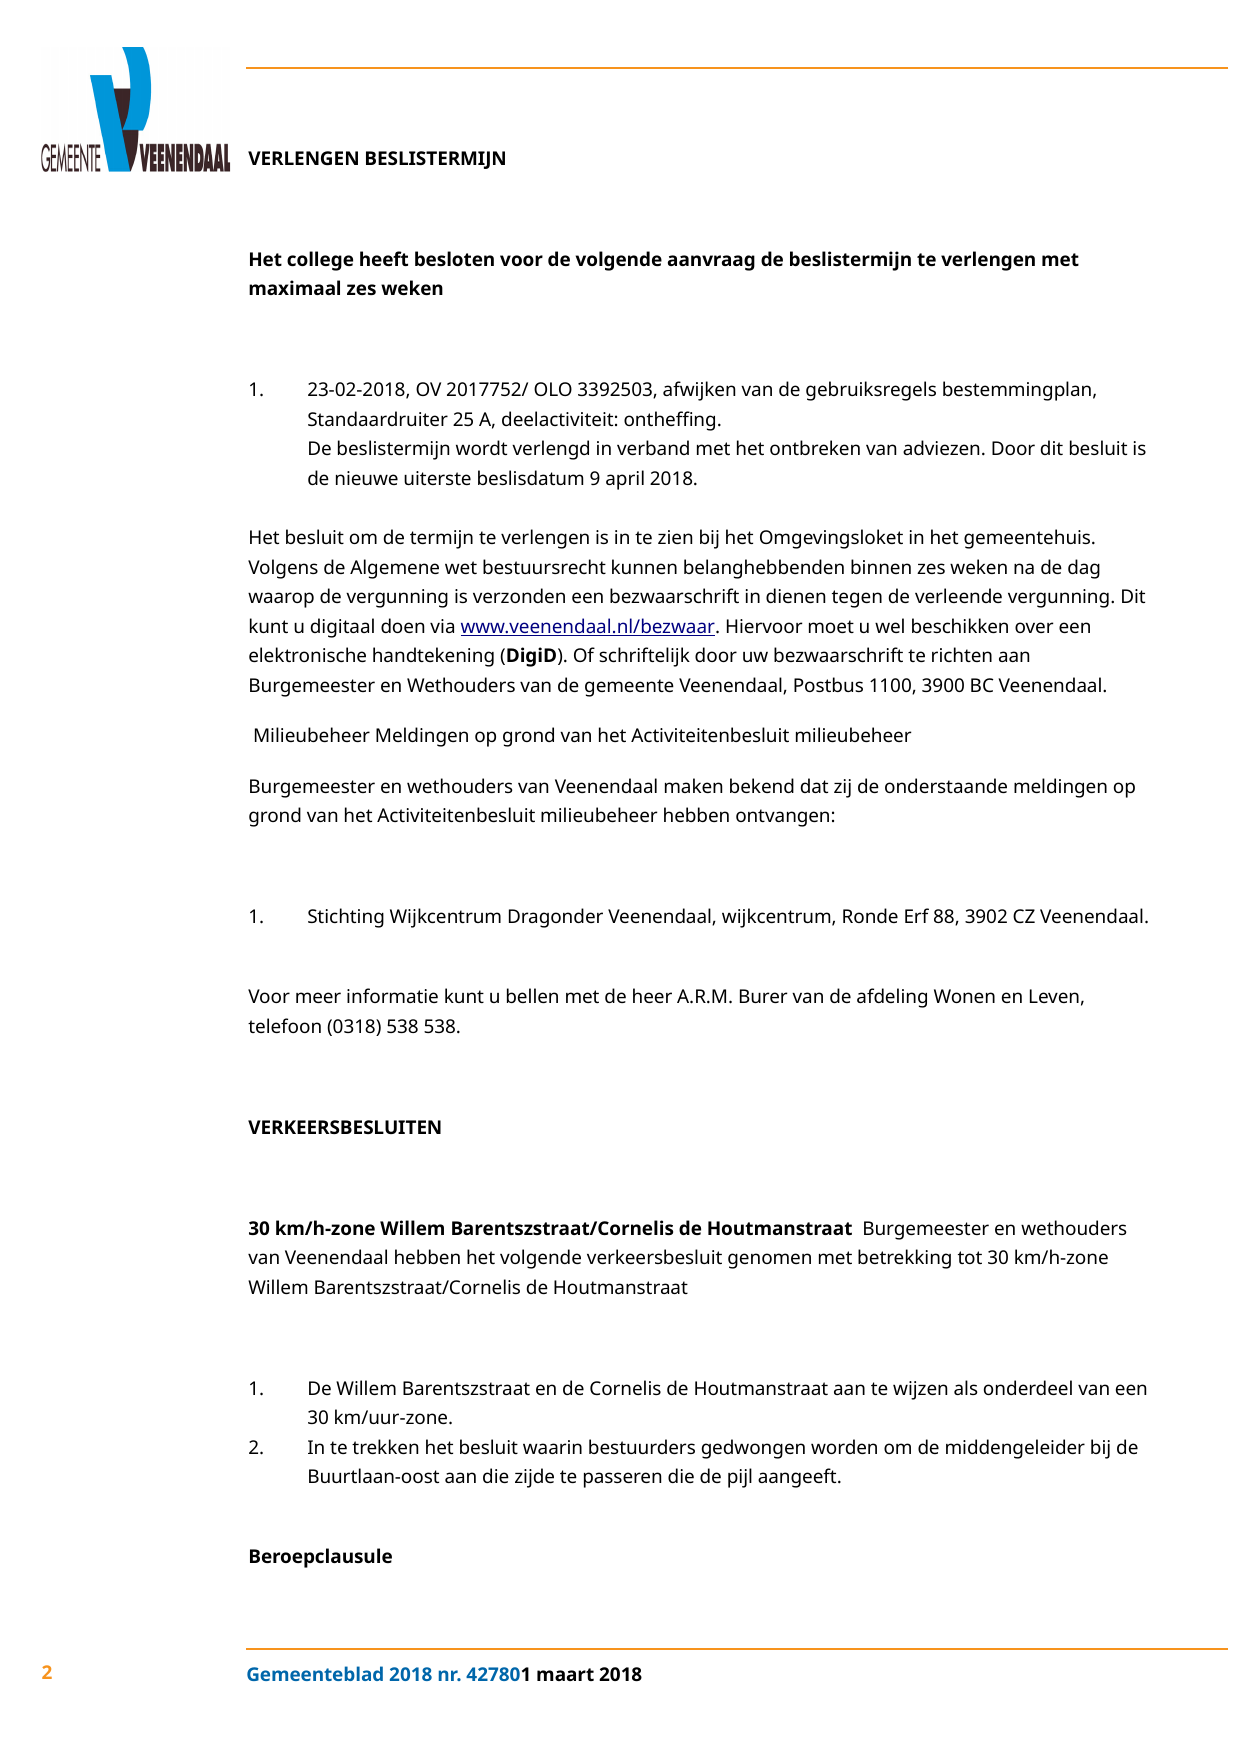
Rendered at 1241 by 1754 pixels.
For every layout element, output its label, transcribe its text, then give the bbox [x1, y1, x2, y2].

text Burgemeester en wethouders van Veenendaal maken bekend dat zij de onderstaande meldingen op grond van het Activiteitenbesluit milieubeheer hebben ontvangen: [248, 773, 1152, 828]
text Voor meer informatie kunt u bellen met de heer A.R.M. Burer van de afdeling Wonen en Leven, telefoon (0318) 538 538. [248, 983, 1152, 1039]
list 23-02-2018, OV 2017752/ OLO 3392503, afwijken van de gebruiksregels bestemmingplan, Standaardruiter 25 A, deelactiviteit: ontheffing. [248, 376, 1152, 432]
list De beslistermijn wordt verlengd in verband met het ontbreken van adviezen. Door dit besluit is de nieuwe uiterste beslisdatum 9 april 2018. [248, 436, 1152, 491]
list In te trekken het besluit waarin bestuurders gedwongen worden om de middengeleider bij de Buurtlaan-oost aan die zijde te passeren die de pijl aangeeft. [248, 1434, 1152, 1489]
picture [123, 47, 231, 172]
list De Willem Barentszstraat en de Cornelis de Houtmanstraat aan te wijzen als onderdeel van een 30 km/uur-zone. [248, 1375, 1152, 1430]
list Stichting Wijkcentrum Dragonder Veenendaal, wijkcentrum, Ronde Erf 88, 3902 CZ Veenendaal. [248, 903, 1152, 929]
text Beroepclausule [248, 1543, 1152, 1569]
text VERKEERSBESLUITEN [248, 1114, 1152, 1140]
text Het college heeft besloten voor de volgende aanvraag de beslistermijn te verlengen met maximaal zes weken [248, 246, 1152, 301]
text Het besluit om de termijn te verlengen is in te zien bij het Omgevingsloket in het gemeentehuis. Volgens de Algemene wet bestuursrecht kunnen belanghebbenden binnen zes weken na de dag waarop de vergunning is verzonden een bezwaarschrift in dienen tegen de verleende vergunning. Dit kunt u digitaal doen via www.veenendaal.nl/bezwaar. Hiervoor moet u wel beschikken over een elektronische handtekening (DigiD). Of schriftelijk door uw bezwaarschrift te richten aan Burgemeester en Wethouders van de gemeente Veenendaal, Postbus 1100, 3900 BC Veenendaal. [248, 524, 1152, 698]
text Milieubeheer Meldingen op grond van het Activiteitenbesluit milieubeheer [248, 723, 1152, 748]
text 30 km/h-zone Willem Barentszstraat/Cornelis de Houtmanstraat Burgemeester en wethouders van Veenendaal hebben het volgende verkeersbesluit genomen met betrekking tot 30 km/h-zone Willem Barentszstraat/Cornelis de Houtmanstraat [248, 1215, 1152, 1300]
picture [41, 47, 130, 172]
text VERLENGEN BESLISTERMIJN [248, 145, 1152, 171]
